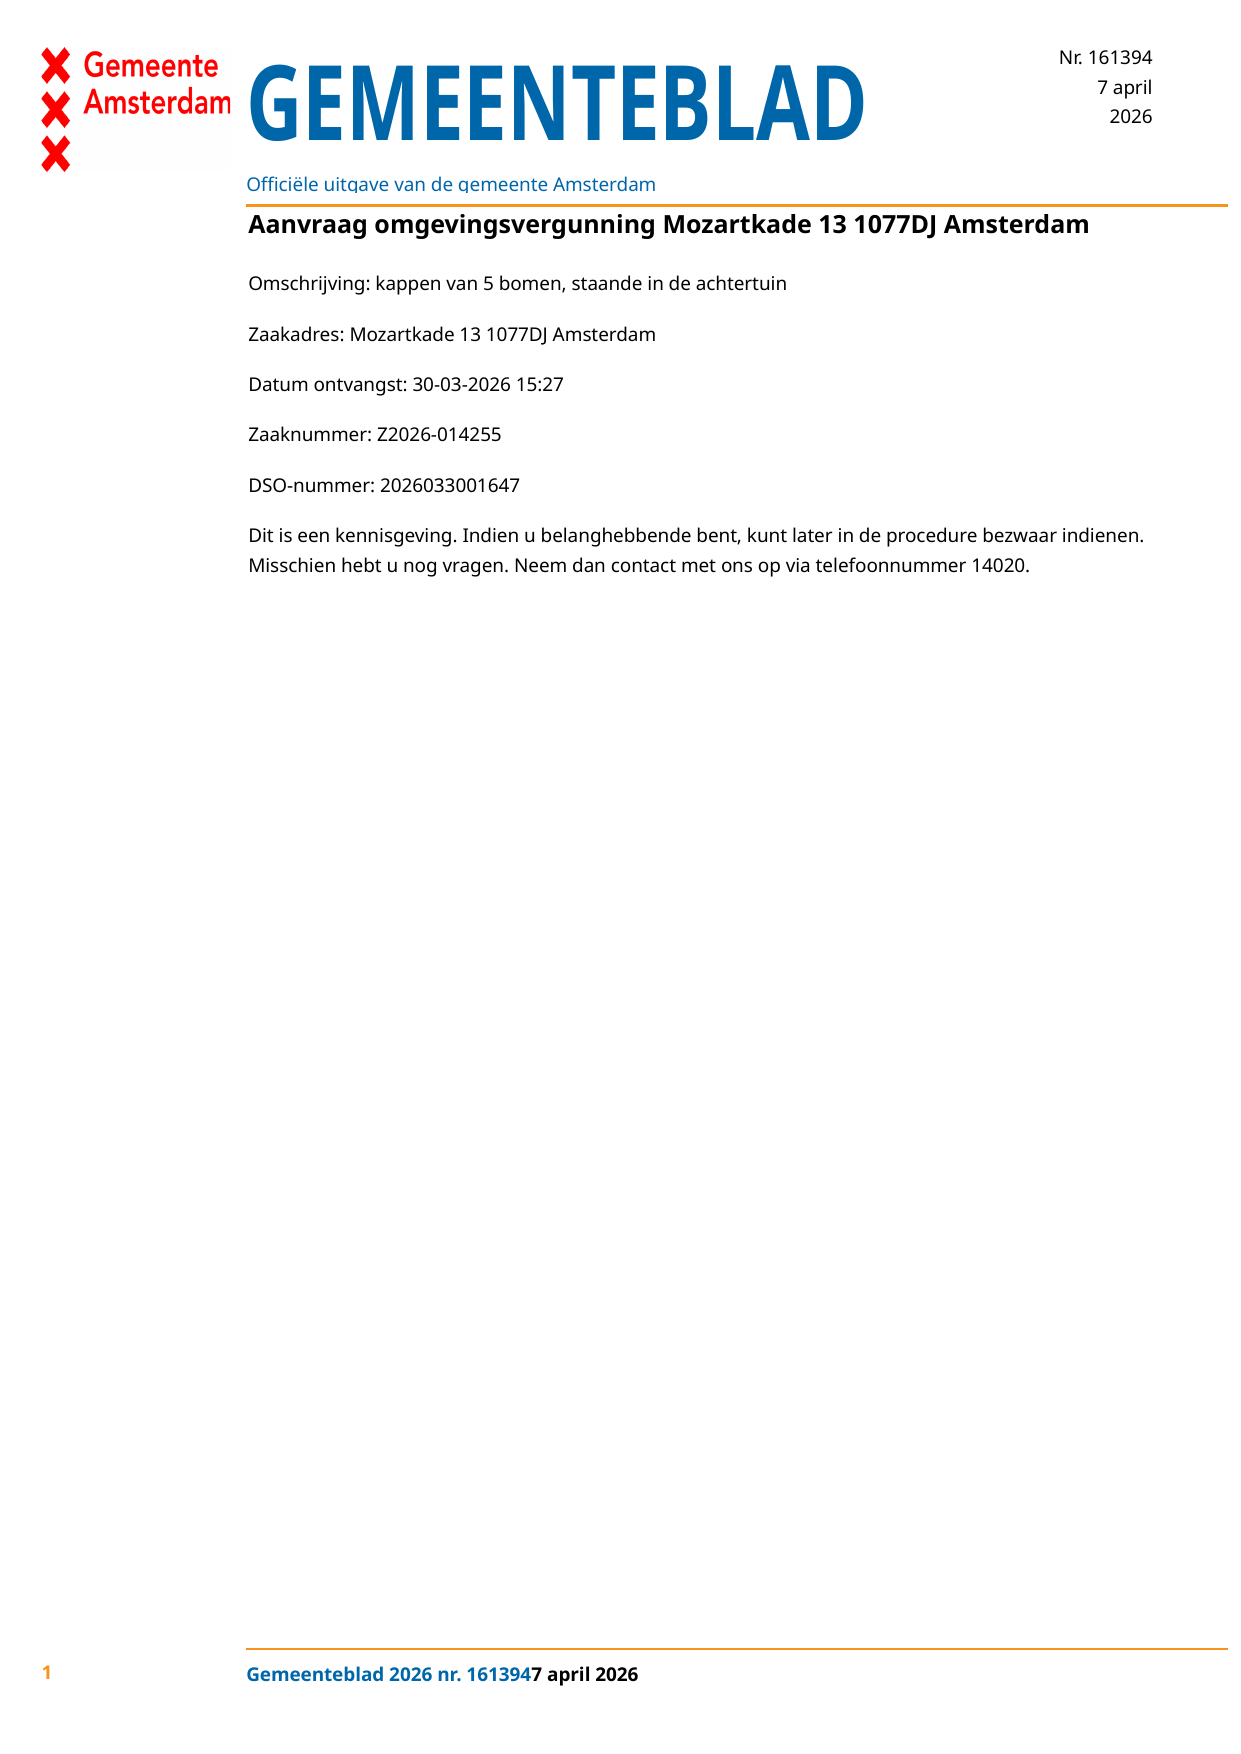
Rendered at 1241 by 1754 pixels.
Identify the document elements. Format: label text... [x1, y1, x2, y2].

picture [41, 47, 231, 172]
text Zaakadres: Mozartkade 13 1077DJ Amsterdam [248, 321, 1152, 346]
text Zaaknummer: Z2026-014255 [248, 422, 1152, 447]
text Datum ontvangst: 30-03-2026 15:27 [248, 371, 1152, 397]
text Omschrijving: kappen van 5 bomen, staande in de achtertuin [248, 270, 1152, 296]
text Dit is een kennisgeving. Indien u belanghebbende bent, kunt later in de procedure bezwaar indienen. Misschien hebt u nog vragen. Neem dan contact met ons op via telefoonnummer 14020. [248, 522, 1152, 578]
text Aanvraag omgevingsvergunning Mozartkade 13 1077DJ Amsterdam [248, 207, 1152, 241]
text DSO-nummer: 2026033001647 [248, 472, 1152, 498]
